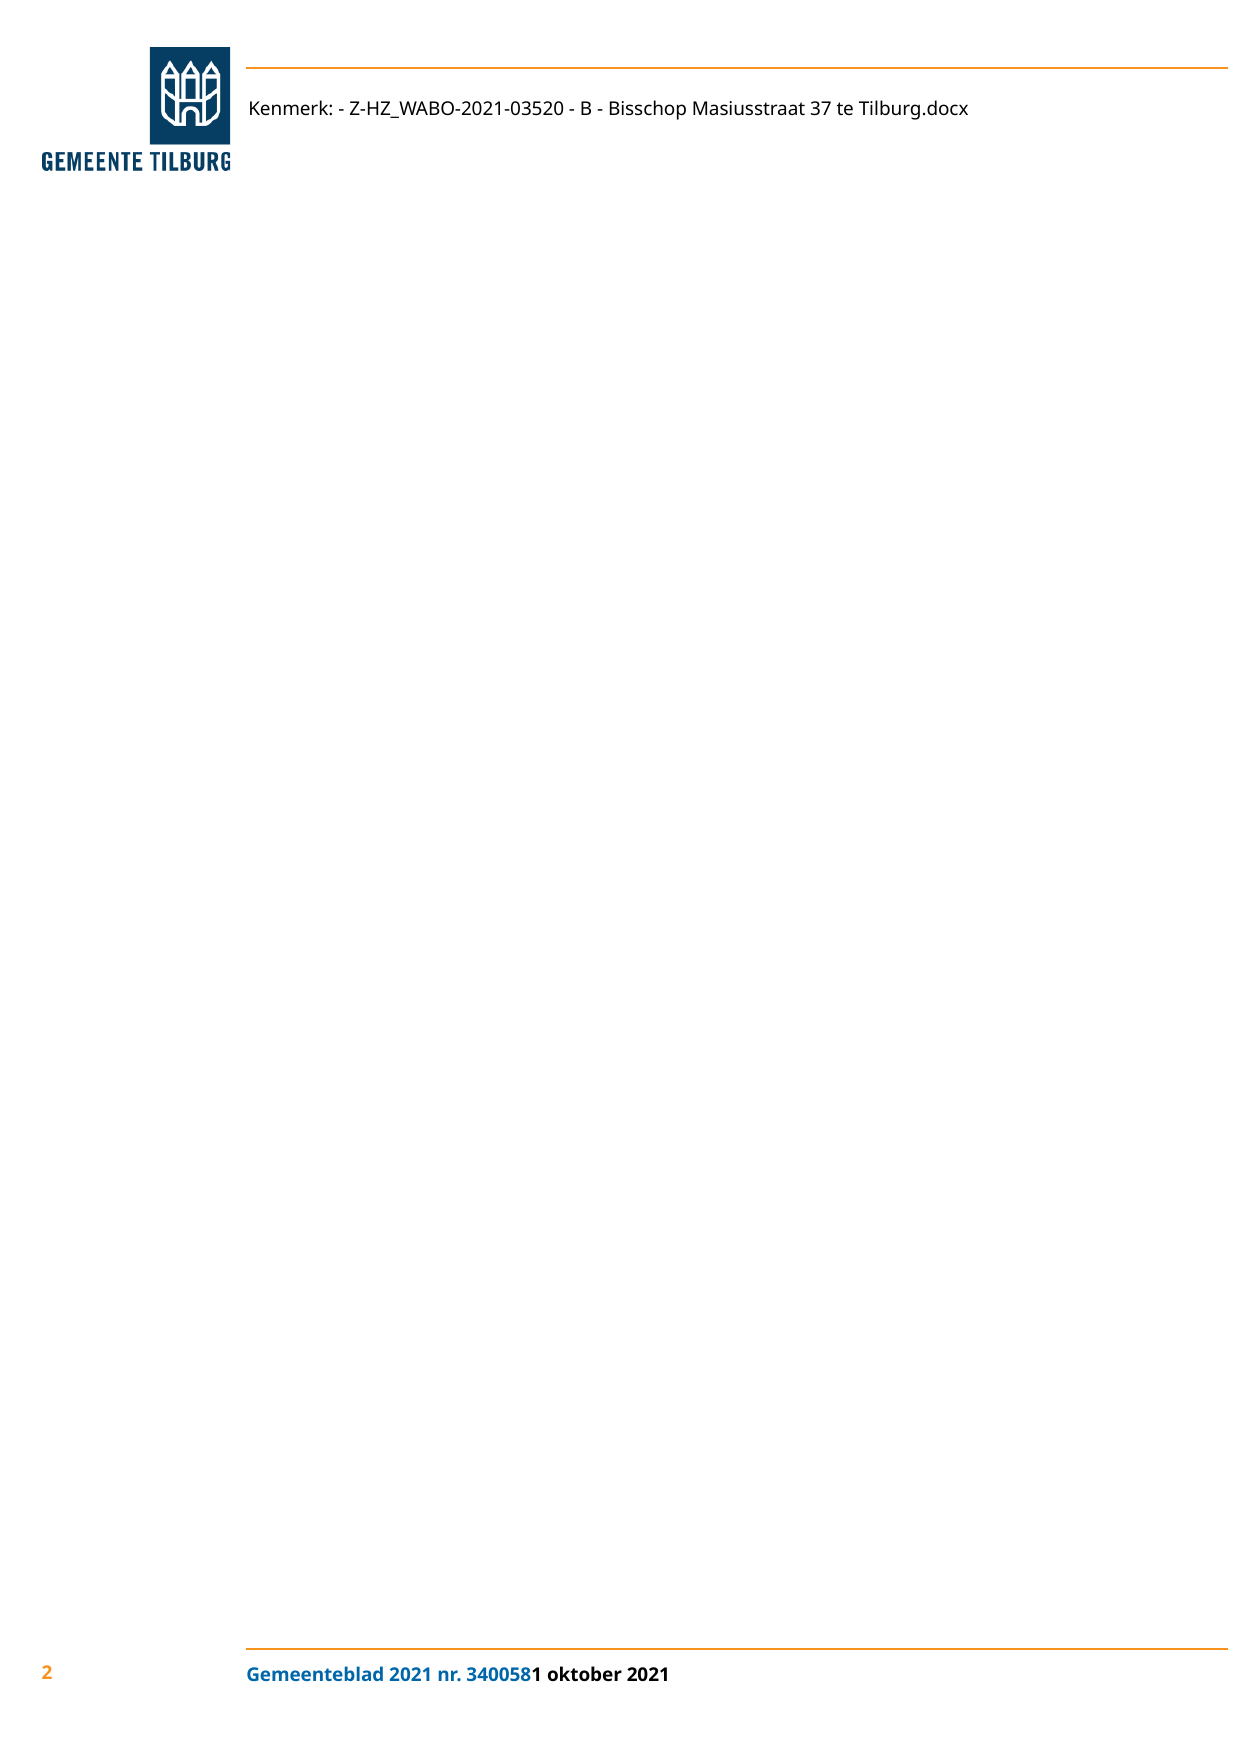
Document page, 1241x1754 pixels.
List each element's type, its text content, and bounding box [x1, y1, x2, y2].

picture [41, 47, 231, 172]
text Kenmerk: - Z-HZ_WABO-2021-03520 - B - Bisschop Masiusstraat 37 te Tilburg.docx [248, 95, 1152, 121]
